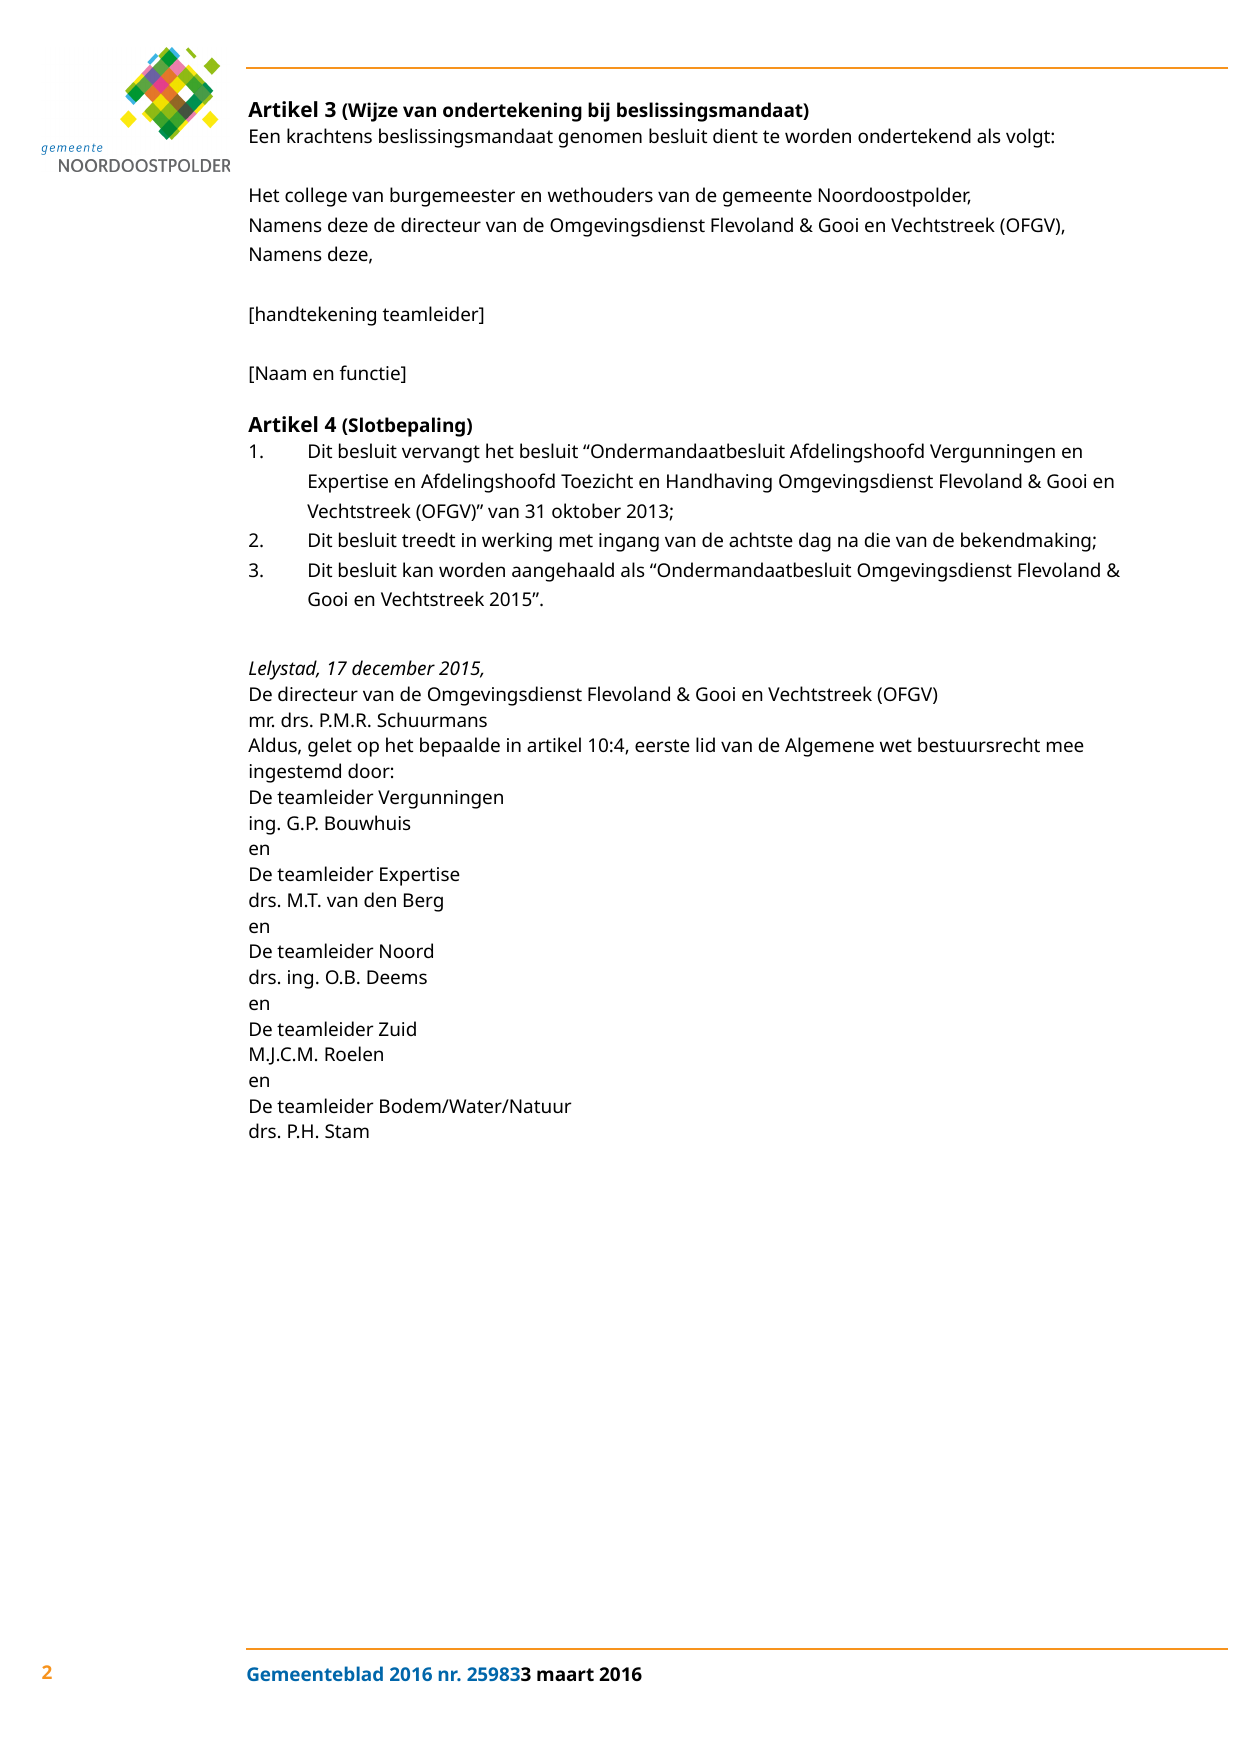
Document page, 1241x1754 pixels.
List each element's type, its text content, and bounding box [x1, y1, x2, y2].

text Namens deze, [248, 242, 1152, 267]
text [handtekening teamleider] [248, 301, 1152, 326]
text Namens deze de directeur van de Omgevingsdienst Flevoland & Gooi en Vechtstreek (OFGV), [248, 212, 1152, 238]
text en [248, 1067, 1152, 1093]
text drs. P.H. Stam [248, 1119, 1152, 1144]
text en [248, 913, 1152, 938]
text Het college van burgemeester en wethouders van de gemeente Noordoostpolder, [248, 182, 1152, 208]
text De teamleider Bodem/Water/Natuur [248, 1093, 1152, 1119]
text M.J.C.M. Roelen [248, 1041, 1152, 1067]
text Een krachtens beslissingsmandaat genomen besluit dient te worden ondertekend als volgt: [248, 123, 1152, 149]
text Aldus, gelet op het bepaalde in artikel 10:4, eerste lid van de Algemene wet bestuursrecht mee ingestemd door: [248, 733, 1152, 784]
text drs. ing. O.B. Deems [248, 964, 1152, 990]
text De teamleider Expertise [248, 861, 1152, 887]
list Dit besluit kan worden aangehaald als “Ondermandaatbesluit Omgevingsdienst Flevoland & Gooi en Vechtstreek 2015”. [248, 557, 1152, 612]
text De teamleider Vergunningen [248, 784, 1152, 810]
text en [248, 990, 1152, 1016]
text De teamleider Zuid [248, 1016, 1152, 1041]
text De teamleider Noord [248, 938, 1152, 964]
text Artikel 3 (Wijze van ondertekening bij beslissingsmandaat) [248, 95, 1152, 123]
list Dit besluit treedt in werking met ingang van de achtste dag na die van de bekendmaking; [248, 527, 1152, 553]
text De directeur van de Omgevingsdienst Flevoland & Gooi en Vechtstreek (OFGV) [248, 681, 1152, 707]
text drs. M.T. van den Berg [248, 887, 1152, 913]
picture [41, 47, 231, 172]
text ing. G.P. Bouwhuis [248, 810, 1152, 836]
text [Naam en functie] [248, 360, 1152, 386]
text en [248, 836, 1152, 861]
text mr. drs. P.M.R. Schuurmans [248, 707, 1152, 733]
list Dit besluit vervangt het besluit “Ondermandaatbesluit Afdelingshoofd Vergunningen en Expertise en Afdelingshoofd Toezicht en Handhaving Omgevingsdienst Flevoland & Gooi en Vechtstreek (OFGV)” van 31 oktober 2013; [248, 439, 1152, 524]
text Lelystad, 17 december 2015, [248, 656, 1152, 681]
text Artikel 4 (Slotbepaling) [248, 410, 1152, 439]
